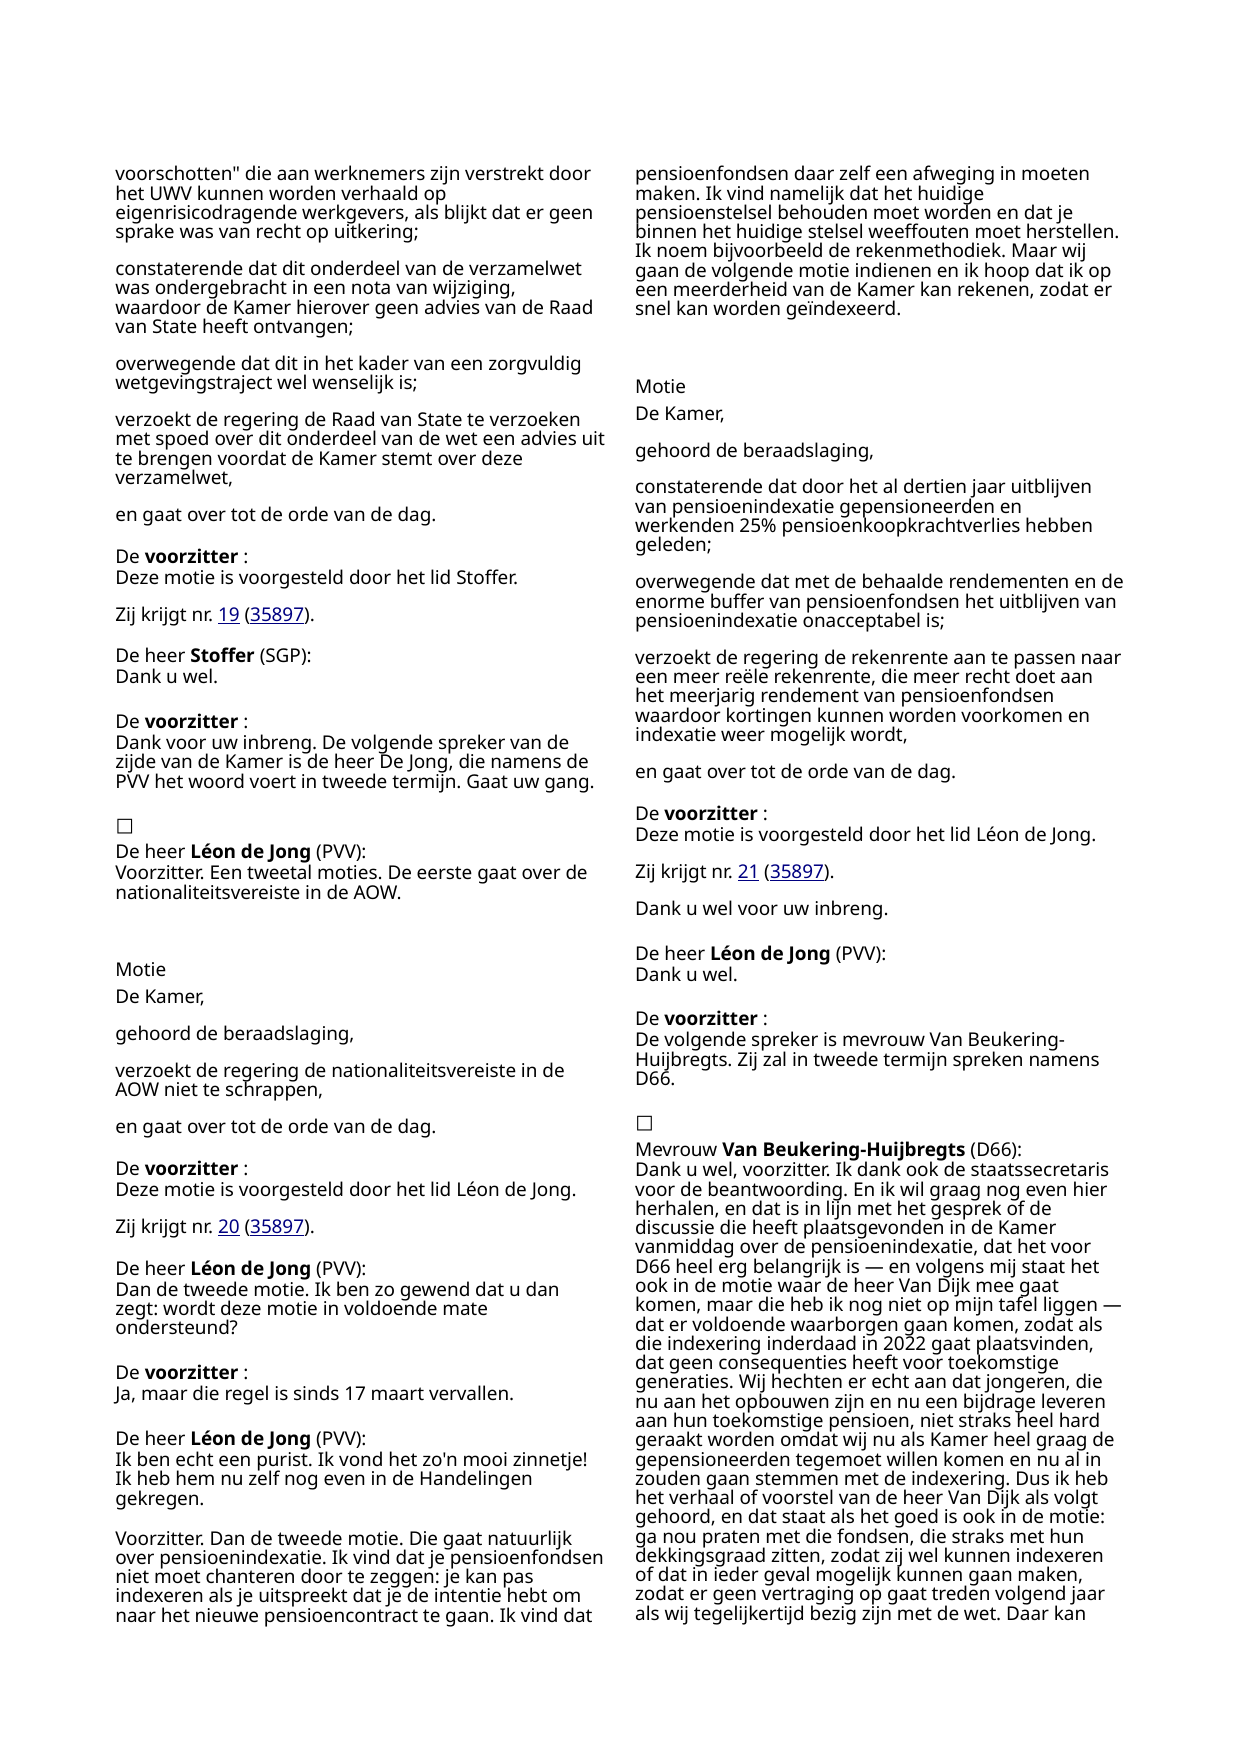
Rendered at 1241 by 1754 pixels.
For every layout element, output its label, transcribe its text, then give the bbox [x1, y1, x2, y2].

text gehoord de beraadslaging, [635, 442, 1125, 461]
text De voorzitter : [635, 800, 1125, 826]
text Deze motie is voorgesteld door het lid Stoffer. [115, 569, 605, 588]
text en gaat over tot de orde van de dag. [115, 506, 605, 525]
text en gaat over tot de orde van de dag. [635, 763, 1125, 782]
text verzoekt de regering de nationaliteitsvereiste in de AOW niet te schrappen, [115, 1062, 605, 1101]
text ⬜ [635, 1110, 1125, 1136]
text Mevrouw Van Beukering-Huijbregts (D66): [635, 1136, 1125, 1161]
text Voorzitter. Een tweetal moties. De eerste gaat over de nationaliteitsvereiste in de AOW. [115, 864, 605, 903]
text De voorzitter : [115, 1359, 605, 1385]
text ⬜ [115, 813, 605, 839]
text Dank u wel, voorzitter. Ik dank ook de staatssecretaris voor de beantwoording. En ik wil graag nog even hier herhalen, en dat is in lijn met het gesprek of de discussie die heeft plaatsgevonden in de Kamer vanmiddag over de pensioenindexatie, dat het voor D66 heel erg belangrijk is — en volgens mij staat het ook in de motie waar de heer Van Dijk mee gaat komen, maar die heb ik nog niet op mijn tafel liggen — dat er voldoende waarborgen gaan komen, zodat als die indexering inderdaad in 2022 gaat plaatsvinden, dat geen consequenties heeft voor toekomstige generaties. Wij hechten er echt aan dat jongeren, die nu aan het opbouwen zijn en nu een bijdrage leveren aan hun toekomstige pensioen, niet straks heel hard geraakt worden omdat wij nu als Kamer heel graag de gepensioneerden tegemoet willen komen en nu al in zouden gaan stemmen met de indexering. Dus ik heb het verhaal of voorstel van de heer Van Dijk als volgt gehoord, en dat staat als het goed is ook in de motie: ga nou praten met die fondsen, die straks met hun dekkingsgraad zitten, zodat zij wel kunnen indexeren of dat in ieder geval mogelijk kunnen gaan maken, zodat er geen vertraging op gaat treden volgend jaar als wij tegelijkertijd bezig zijn met de wet. Daar kan [635, 1161, 1125, 1624]
text pensioenfondsen daar zelf een afweging in moeten maken. Ik vind namelijk dat het huidige pensioenstelsel behouden moet worden en dat je binnen het huidige stelsel weeffouten moet herstellen. Ik noem bijvoorbeeld de rekenmethodiek. Maar wij gaan de volgende motie indienen en ik hoop dat ik op een meerderheid van de Kamer kan rekenen, zodat er snel kan worden geïndexeerd. [635, 165, 1125, 319]
text De volgende spreker is mevrouw Van Beukering-Huijbregts. Zij zal in tweede termijn spreken namens D66. [635, 1031, 1125, 1089]
text Dank voor uw inbreng. De volgende spreker van de zijde van de Kamer is de heer De Jong, die namens de PVV het woord voert in tweede termijn. Gaat uw gang. [115, 734, 605, 792]
text verzoekt de regering de Raad van State te verzoeken met spoed over dit onderdeel van de wet een advies uit te brengen voordat de Kamer stemt over deze verzamelwet, [115, 411, 605, 488]
text De Kamer, [115, 988, 605, 1007]
text De heer Léon de Jong (PVV): [115, 839, 605, 864]
text Dank u wel. [635, 966, 1125, 985]
text Zij krijgt nr. 21 (35897). [635, 863, 1125, 882]
text Deze motie is voorgesteld door het lid Léon de Jong. [115, 1181, 605, 1200]
text De heer Stoffer (SGP): [115, 643, 605, 668]
text gehoord de beraadslaging, [115, 1025, 605, 1044]
text constaterende dat dit onderdeel van de verzamelwet was ondergebracht in een nota van wijziging, waardoor de Kamer hierover geen advies van de Raad van State heeft ontvangen; [115, 260, 605, 337]
text voorschotten" die aan werknemers zijn verstrekt door het UWV kunnen worden verhaald op eigenrisicodragende werkgevers, als blijkt dat er geen sprake was van recht op uitkering; [115, 165, 605, 242]
text constaterende dat door het al dertien jaar uitblijven van pensioenindexatie gepensioneerden en werkenden 25% pensioenkoopkrachtverlies hebben geleden; [635, 478, 1125, 556]
text De heer Léon de Jong (PVV): [115, 1255, 605, 1281]
text De heer Léon de Jong (PVV): [115, 1425, 605, 1451]
text De voorzitter : [115, 543, 605, 569]
text Dank u wel voor uw inbreng. [635, 900, 1125, 919]
text verzoekt de regering de rekenrente aan te passen naar een meer reële rekenrente, die meer recht doet aan het meerjarig rendement van pensioenfondsen waardoor kortingen kunnen worden voorkomen en indexatie weer mogelijk wordt, [635, 649, 1125, 745]
text Motie [115, 956, 605, 982]
text Zij krijgt nr. 20 (35897). [115, 1218, 605, 1237]
text Zij krijgt nr. 19 (35897). [115, 606, 605, 625]
text Ja, maar die regel is sinds 17 maart vervallen. [115, 1385, 605, 1404]
text Ik ben echt een purist. Ik vond het zo'n mooi zinnetje! Ik heb hem nu zelf nog even in de Handelingen gekregen. [115, 1451, 605, 1509]
text Dank u wel. [115, 668, 605, 688]
text De heer Léon de Jong (PVV): [635, 940, 1125, 966]
text De voorzitter : [635, 1006, 1125, 1031]
text Motie [635, 373, 1125, 399]
text De Kamer, [635, 404, 1125, 424]
text en gaat over tot de orde van de dag. [115, 1118, 605, 1137]
text Voorzitter. Dan de tweede motie. Die gaat natuurlijk over pensioenindexatie. Ik vind dat je pensioenfondsen niet moet chanteren door te zeggen: je kan pas indexeren als je uitspreekt dat je de intentie hebt om naar het nieuwe pensioencontract te gaan. Ik vind dat [115, 1529, 605, 1626]
text De voorzitter : [115, 708, 605, 734]
text Deze motie is voorgesteld door het lid Léon de Jong. [635, 826, 1125, 845]
text Dan de tweede motie. Ik ben zo gewend dat u dan zegt: wordt deze motie in voldoende mate ondersteund? [115, 1281, 605, 1338]
text overwegende dat dit in het kader van een zorgvuldig wetgevingstraject wel wenselijk is; [115, 355, 605, 393]
text De voorzitter : [115, 1155, 605, 1181]
text overwegende dat met de behaalde rendementen en de enorme buffer van pensioenfondsen het uitblijven van pensioenindexatie onacceptabel is; [635, 573, 1125, 631]
